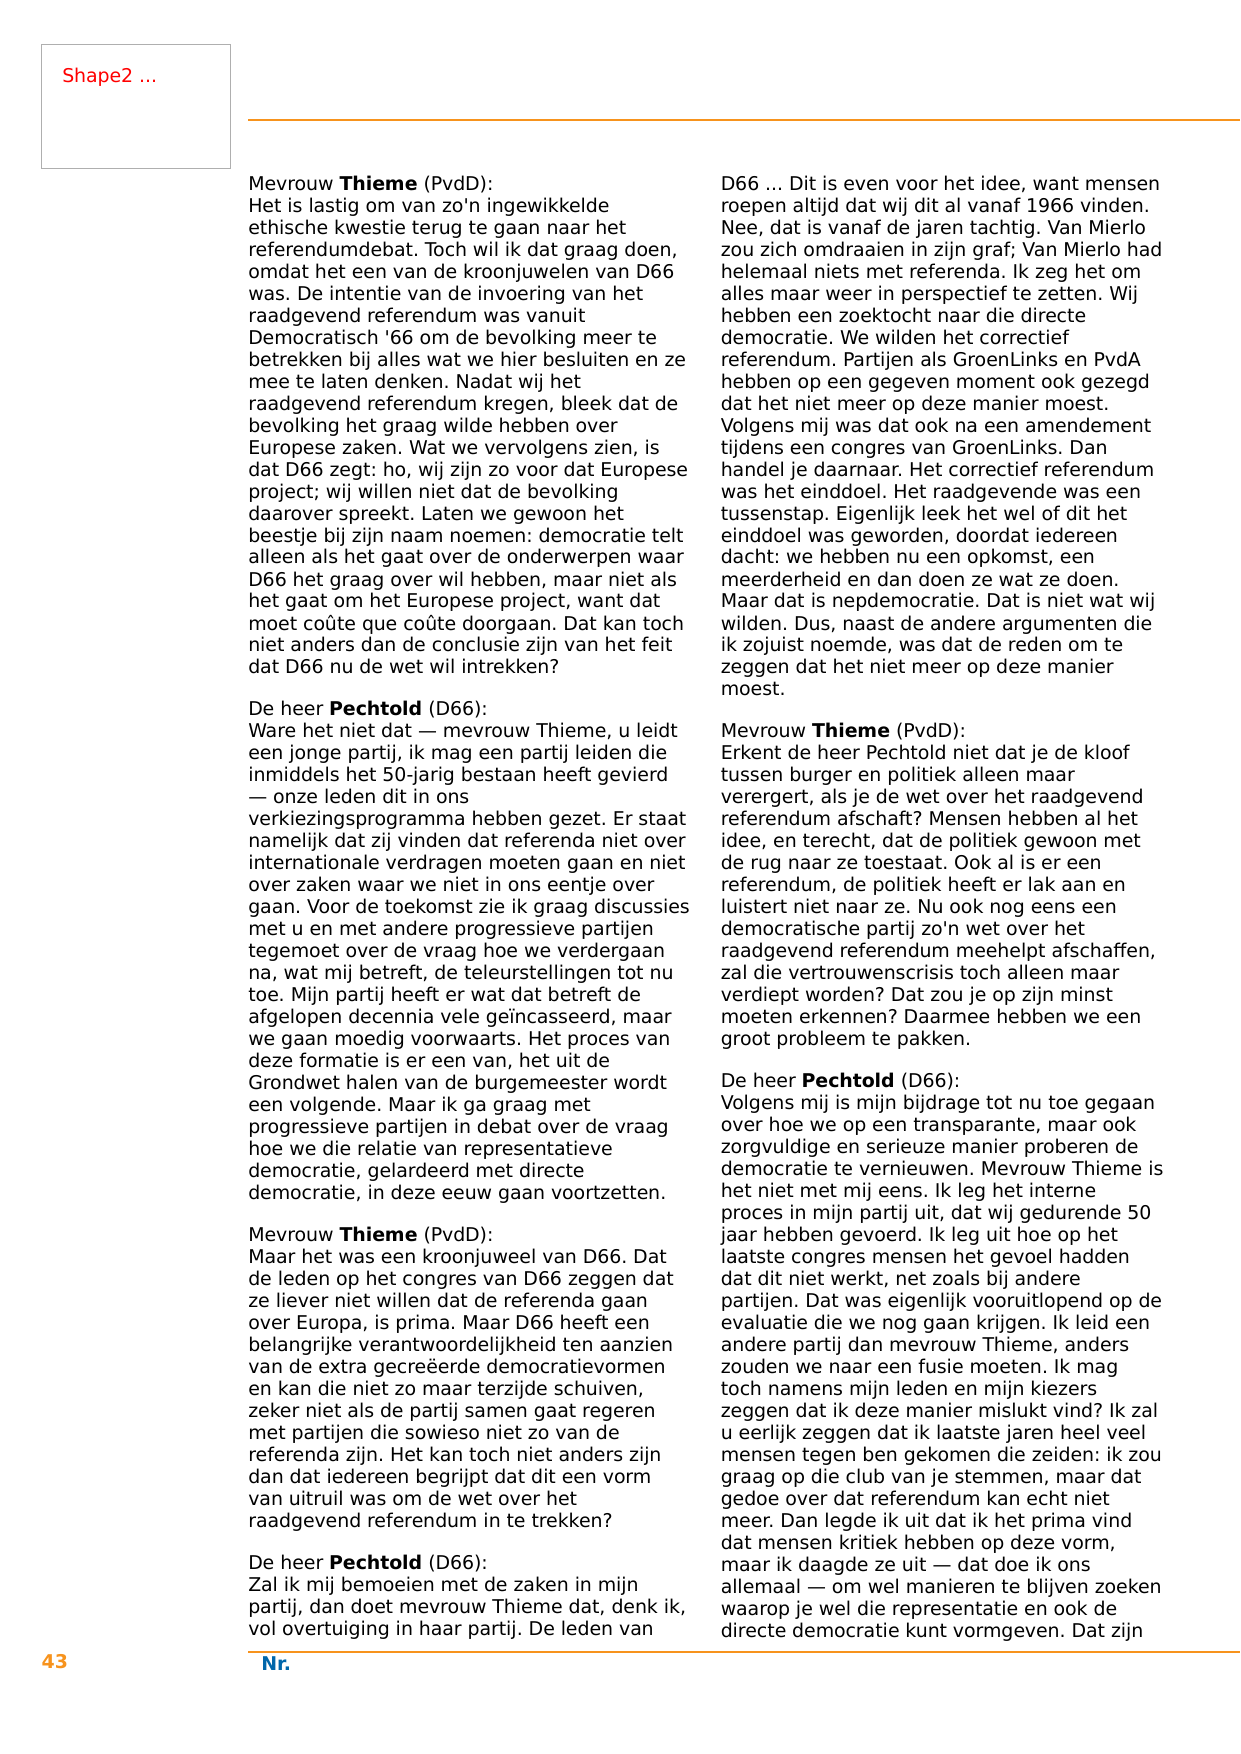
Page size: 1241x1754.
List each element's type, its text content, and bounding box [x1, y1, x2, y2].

text De heer Pechtold (D66): [248, 698, 691, 720]
text Mevrouw Thieme (PvdD): [248, 173, 691, 195]
text Mevrouw Thieme (PvdD): [248, 1224, 691, 1246]
text D66 ... Dit is even voor het idee, want mensen roepen altijd dat wij dit al vanaf 1966 vinden. Nee, dat is vanaf de jaren tachtig. Van Mierlo zou zich omdraaien in zijn graf; Van Mierlo had helemaal niets met referenda. Ik zeg het om alles maar weer in perspectief te zetten. Wij hebben een zoektocht naar die directe democratie. We wilden het correctief referendum. Partijen als GroenLinks en PvdA hebben op een gegeven moment ook gezegd dat het niet meer op deze manier moest. Volgens mij was dat ook na een amendement tijdens een congres van GroenLinks. Dan handel je daarnaar. Het correctief referendum was het einddoel. Het raadgevende was een tussenstap. Eigenlijk leek het wel of dit het einddoel was geworden, doordat iedereen dacht: we hebben nu een opkomst, een meerderheid en dan doen ze wat ze doen. Maar dat is nepdemocratie. Dat is niet wat wij wilden. Dus, naast de andere argumenten die ik zojuist noemde, was dat de reden om te zeggen dat het niet meer op deze manier moest. [721, 173, 1163, 700]
text Mevrouw Thieme (PvdD): [721, 720, 1163, 742]
text De heer Pechtold (D66): [248, 1552, 691, 1573]
text De heer Pechtold (D66): [721, 1070, 1163, 1092]
text Maar het was een kroonjuweel van D66. Dat de leden op het congres van D66 zeggen dat ze liever niet willen dat de referenda gaan over Europa, is prima. Maar D66 heeft een belangrijke verantwoordelijkheid ten aanzien van de extra gecreëerde democratievormen en kan die niet zo maar terzijde schuiven, zeker niet als de partij samen gaat regeren met partijen die sowieso niet zo van de referenda zijn. Het kan toch niet anders zijn dan dat iedereen begrijpt dat dit een vorm van uitruil was om de wet over het raadgevend referendum in te trekken? [248, 1246, 691, 1532]
text Volgens mij is mijn bijdrage tot nu toe gegaan over hoe we op een transparante, maar ook zorgvuldige en serieuze manier proberen de democratie te vernieuwen. Mevrouw Thieme is het niet met mij eens. Ik leg het interne proces in mijn partij uit, dat wij gedurende 50 jaar hebben gevoerd. Ik leg uit hoe op het laatste congres mensen het gevoel hadden dat dit niet werkt, net zoals bij andere partijen. Dat was eigenlijk vooruitlopend op de evaluatie die we nog gaan krijgen. Ik leid een andere partij dan mevrouw Thieme, anders zouden we naar een fusie moeten. Ik mag toch namens mijn leden en mijn kiezers zeggen dat ik deze manier mislukt vind? Ik zal u eerlijk zeggen dat ik laatste jaren heel veel mensen tegen ben gekomen die zeiden: ik zou graag op die club van je stemmen, maar dat gedoe over dat referendum kan echt niet meer. Dan legde ik uit dat ik het prima vind dat mensen kritiek hebben op deze vorm, maar ik daagde ze uit — dat doe ik ons allemaal — om wel manieren te blijven zoeken waarop je wel die representatie en ook de directe democratie kunt vormgeven. Dat zijn [721, 1092, 1163, 1641]
text Zal ik mij bemoeien met de zaken in mijn partij, dan doet mevrouw Thieme dat, denk ik, vol overtuiging in haar partij. De leden van [248, 1573, 691, 1639]
text Erkent de heer Pechtold niet dat je de kloof tussen burger en politiek alleen maar verergert, als je de wet over het raadgevend referendum afschaft? Mensen hebben al het idee, en terecht, dat de politiek gewoon met de rug naar ze toestaat. Ook al is er een referendum, de politiek heeft er lak aan en luistert niet naar ze. Nu ook nog eens een democratische partij zo'n wet over het raadgevend referendum meehelpt afschaffen, zal die vertrouwenscrisis toch alleen maar verdiept worden? Dat zou je op zijn minst moeten erkennen? Daarmee hebben we een groot probleem te pakken. [721, 742, 1163, 1050]
text Het is lastig om van zo'n ingewikkelde ethische kwestie terug te gaan naar het referendumdebat. Toch wil ik dat graag doen, omdat het een van de kroonjuwelen van D66 was. De intentie van de invoering van het raadgevend referendum was vanuit Democratisch '66 om de bevolking meer te betrekken bij alles wat we hier besluiten en ze mee te laten denken. Nadat wij het raadgevend referendum kregen, bleek dat de bevolking het graag wilde hebben over Europese zaken. Wat we vervolgens zien, is dat D66 zegt: ho, wij zijn zo voor dat Europese project; wij willen niet dat de bevolking daarover spreekt. Laten we gewoon het beestje bij zijn naam noemen: democratie telt alleen als het gaat over de onderwerpen waar D66 het graag over wil hebben, maar niet als het gaat om het Europese project, want dat moet coûte que coûte doorgaan. Dat kan toch niet anders dan de conclusie zijn van het feit dat D66 nu de wet wil intrekken? [248, 195, 691, 678]
text Ware het niet dat — mevrouw Thieme, u leidt een jonge partij, ik mag een partij leiden die inmiddels het 50-jarig bestaan heeft gevierd — onze leden dit in ons verkiezingsprogramma hebben gezet. Er staat namelijk dat zij vinden dat referenda niet over internationale verdragen moeten gaan en niet over zaken waar we niet in ons eentje over gaan. Voor de toekomst zie ik graag discussies met u en met andere progressieve partijen tegemoet over de vraag hoe we verdergaan na, wat mij betreft, de teleurstellingen tot nu toe. Mijn partij heeft er wat dat betreft de afgelopen decennia vele geïncasseerd, maar we gaan moedig voorwaarts. Het proces van deze formatie is er een van, het uit de Grondwet halen van de burgemeester wordt een volgende. Maar ik ga graag met progressieve partijen in debat over de vraag hoe we die relatie van representatieve democratie, gelardeerd met directe democratie, in deze eeuw gaan voortzetten. [248, 720, 691, 1204]
